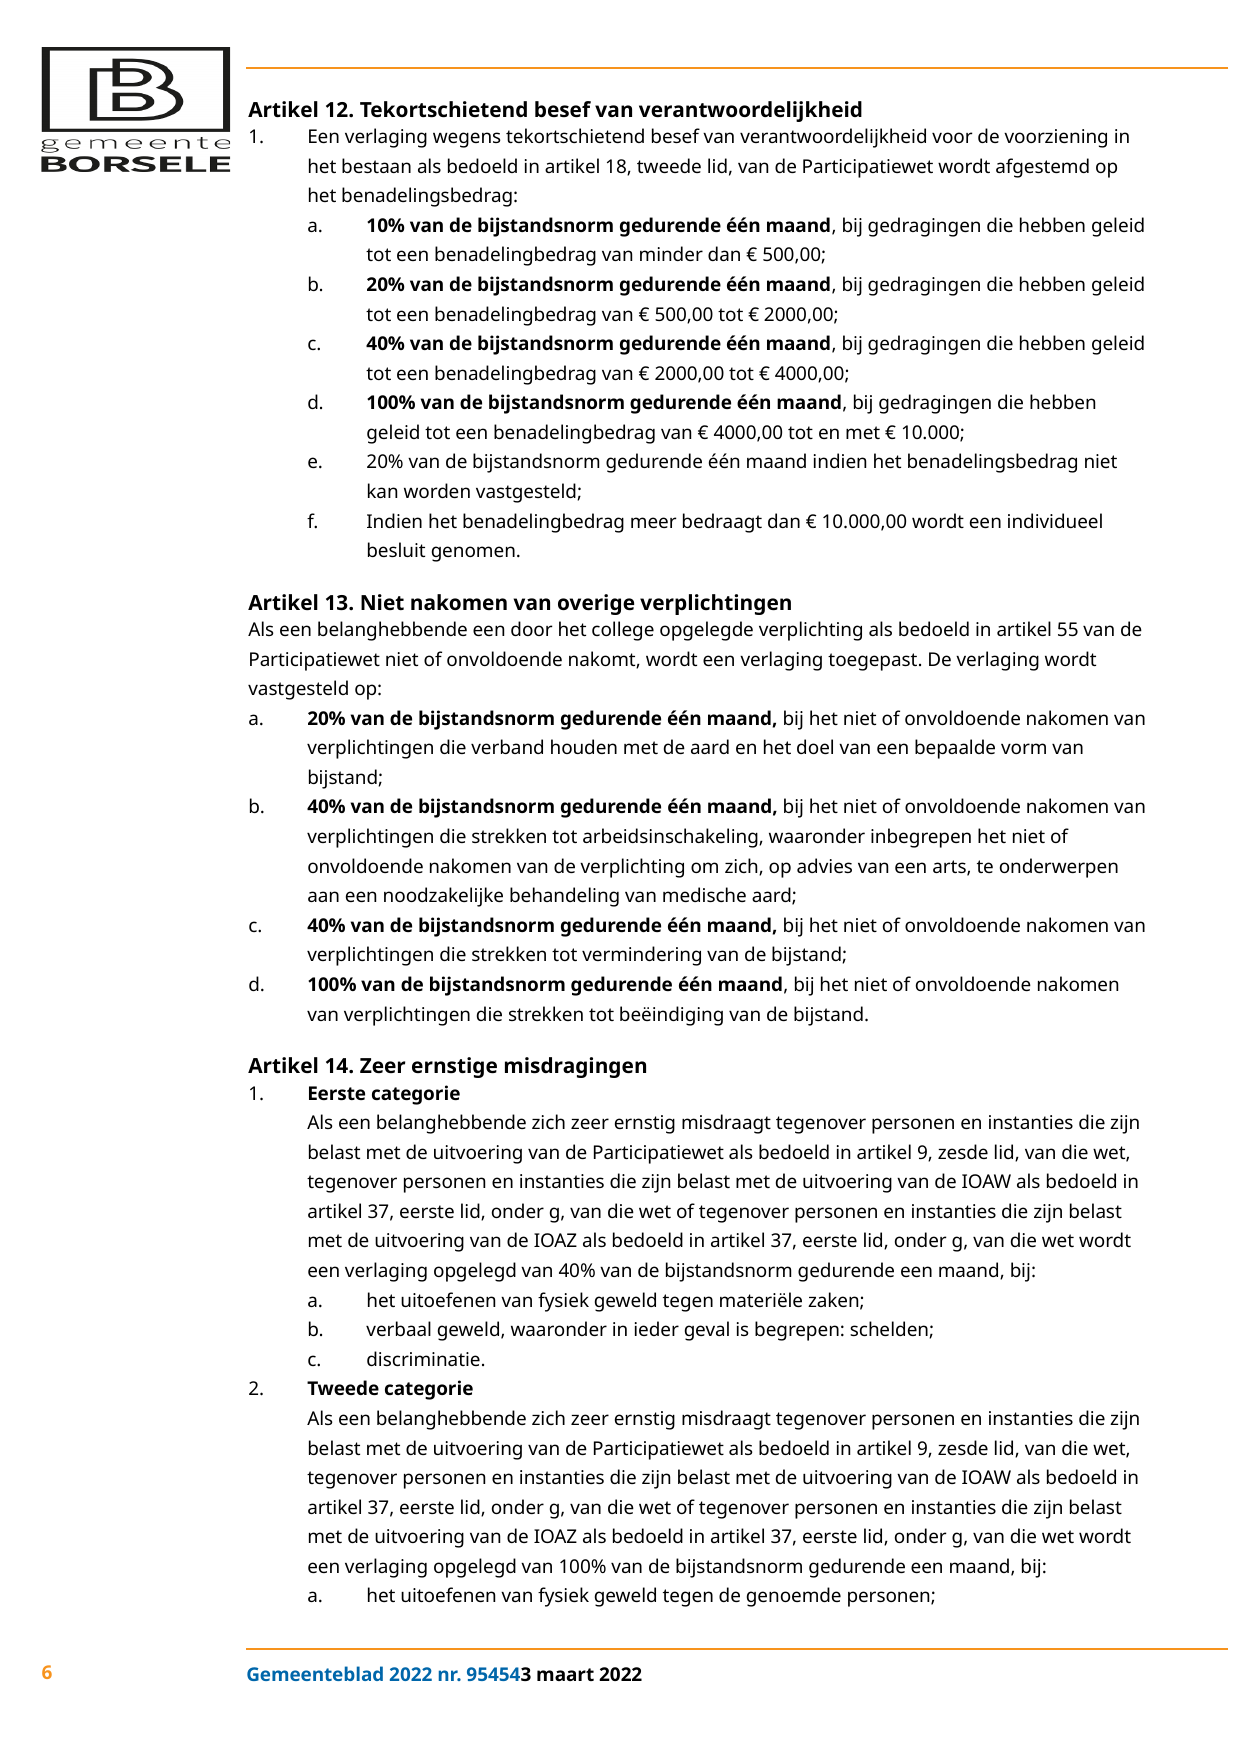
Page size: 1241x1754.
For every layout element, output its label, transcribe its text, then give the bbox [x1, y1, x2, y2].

text Artikel 13. Niet nakomen van overige verplichtingen [248, 588, 1152, 616]
list 10% van de bijstandsnorm gedurende één maand, bij gedragingen die hebben geleid tot een benadelingbedrag van minder dan € 500,00; [307, 212, 1152, 267]
list Een verlaging wegens tekortschietend besef van verantwoordelijkheid voor de voorziening in het bestaan als bedoeld in artikel 18, tweede lid, van de Participatiewet wordt afgestemd op het benadelingsbedrag: [248, 123, 1152, 208]
list 20% van de bijstandsnorm gedurende één maand, bij gedragingen die hebben geleid tot een benadelingbedrag van € 500,00 tot € 2000,00; [307, 271, 1152, 326]
list discriminatie. [307, 1346, 1152, 1372]
list 100% van de bijstandsnorm gedurende één maand, bij het niet of onvoldoende nakomen van verplichtingen die strekken tot beëindiging van de bijstand. [248, 971, 1152, 1027]
text Als een belanghebbende een door het college opgelegde verplichting als bedoeld in artikel 55 van de Participatiewet niet of onvoldoende nakomt, wordt een verlaging toegepast. De verlaging wordt vastgesteld op: [248, 616, 1152, 701]
list Als een belanghebbende zich zeer ernstig misdraagt tegenover personen en instanties die zijn belast met de uitvoering van de Participatiewet als bedoeld in artikel 9, zesde lid, van die wet, tegenover personen en instanties die zijn belast met de uitvoering van de IOAW als bedoeld in artikel 37, eerste lid, onder g, van die wet of tegenover personen en instanties die zijn belast met de uitvoering van de IOAZ als bedoeld in artikel 37, eerste lid, onder g, van die wet wordt een verlaging opgelegd van 100% van de bijstandsnorm gedurende een maand, bij: [248, 1405, 1152, 1579]
list 40% van de bijstandsnorm gedurende één maand, bij het niet of onvoldoende nakomen van verplichtingen die strekken tot arbeidsinschakeling, waaronder inbegrepen het niet of onvoldoende nakomen van de verplichting om zich, op advies van een arts, te onderwerpen aan een noodzakelijke behandeling van medische aard; [248, 794, 1152, 908]
list verbaal geweld, waaronder in ieder geval is begrepen: schelden; [307, 1316, 1152, 1342]
list 100% van de bijstandsnorm gedurende één maand, bij gedragingen die hebben geleid tot een benadelingbedrag van € 4000,00 tot en met € 10.000; [307, 389, 1152, 445]
list 40% van de bijstandsnorm gedurende één maand, bij gedragingen die hebben geleid tot een benadelingbedrag van € 2000,00 tot € 4000,00; [307, 330, 1152, 386]
list 20% van de bijstandsnorm gedurende één maand, bij het niet of onvoldoende nakomen van verplichtingen die verband houden met de aard en het doel van een bepaalde vorm van bijstand; [248, 705, 1152, 790]
text Artikel 12. Tekortschietend besef van verantwoordelijkheid [248, 95, 1152, 123]
list Indien het benadelingbedrag meer bedraagt dan € 10.000,00 wordt een individueel besluit genomen. [307, 508, 1152, 563]
text Artikel 14. Zeer ernstige misdragingen [248, 1051, 1152, 1080]
picture [41, 47, 231, 172]
list het uitoefenen van fysiek geweld tegen de genoemde personen; [307, 1583, 1152, 1608]
list Als een belanghebbende zich zeer ernstig misdraagt tegenover personen en instanties die zijn belast met de uitvoering van de Participatiewet als bedoeld in artikel 9, zesde lid, van die wet, tegenover personen en instanties die zijn belast met de uitvoering van de IOAW als bedoeld in artikel 37, eerste lid, onder g, van die wet of tegenover personen en instanties die zijn belast met de uitvoering van de IOAZ als bedoeld in artikel 37, eerste lid, onder g, van die wet wordt een verlaging opgelegd van 40% van de bijstandsnorm gedurende een maand, bij: [248, 1109, 1152, 1283]
list Eerste categorie [248, 1080, 1152, 1105]
list 40% van de bijstandsnorm gedurende één maand, bij het niet of onvoldoende nakomen van verplichtingen die strekken tot vermindering van de bijstand; [248, 912, 1152, 967]
list Tweede categorie [248, 1376, 1152, 1401]
list het uitoefenen van fysiek geweld tegen materiële zaken; [307, 1287, 1152, 1312]
list 20% van de bijstandsnorm gedurende één maand indien het benadelingsbedrag niet kan worden vastgesteld; [307, 449, 1152, 504]
